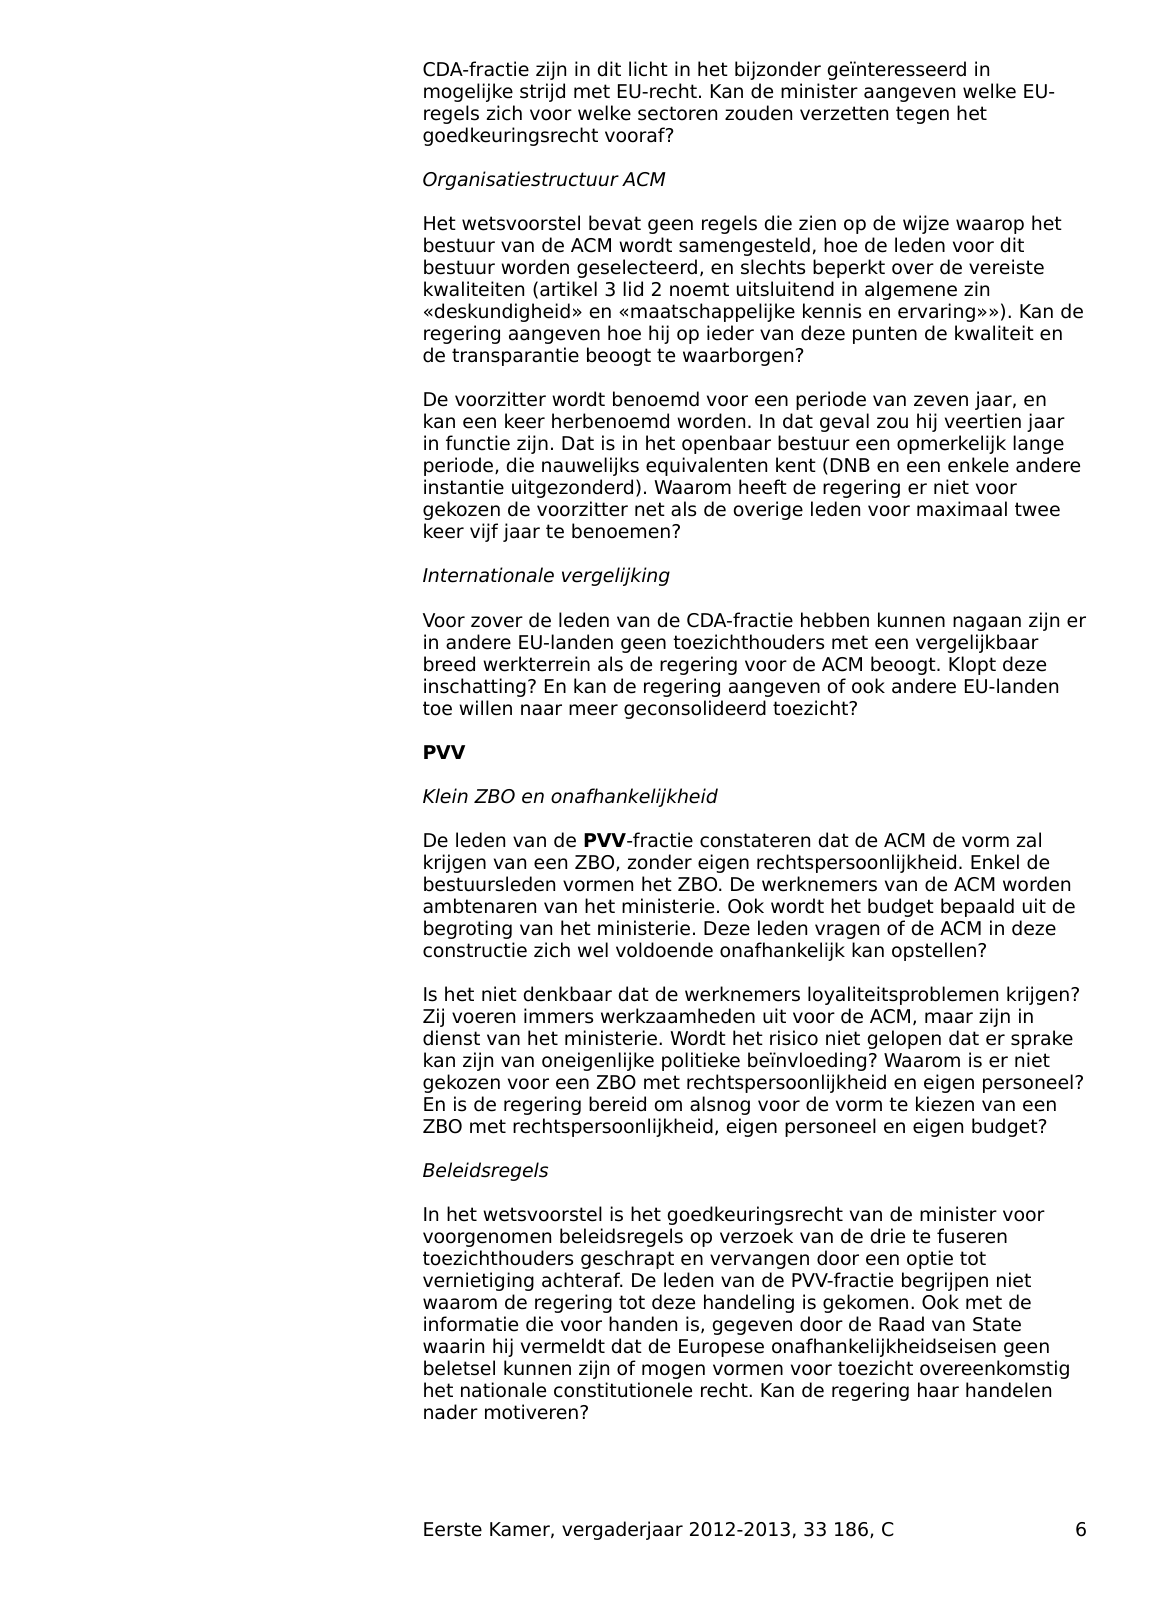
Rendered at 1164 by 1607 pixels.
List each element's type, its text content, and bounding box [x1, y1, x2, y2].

text De voorzitter wordt benoemd voor een periode van zeven jaar, en kan een keer herbenoemd worden. In dat geval zou hij veertien jaar in functie zijn. Dat is in het openbaar bestuur een opmerkelijk lange periode, die nauwelijks equivalenten kent (DNB en een enkele andere instantie uitgezonderd). Waarom heeft de regering er niet voor gekozen de voorzitter net als de overige leden voor maximaal twee keer vijf jaar te benoemen? [422, 389, 1087, 543]
text De leden van de PVV-fractie constateren dat de ACM de vorm zal krijgen van een ZBO, zonder eigen rechtspersoonlijkheid. Enkel de bestuursleden vormen het ZBO. De werknemers van de ACM worden ambtenaren van het ministerie. Ook wordt het budget bepaald uit de begroting van het ministerie. Deze leden vragen of de ACM in deze constructie zich wel voldoende onafhankelijk kan opstellen? [422, 830, 1087, 962]
text CDA-fractie zijn in dit licht in het bijzonder geïnteresseerd in mogelijke strijd met EU-recht. Kan de minister aangeven welke EU-regels zich voor welke sectoren zouden verzetten tegen het goedkeuringsrecht vooraf? [422, 59, 1087, 147]
subtitle Organisatiestructuur ACM [422, 169, 1087, 191]
text Het wetsvoorstel bevat geen regels die zien op de wijze waarop het bestuur van de ACM wordt samengesteld, hoe de leden voor dit bestuur worden geselecteerd, en slechts beperkt over de vereiste kwaliteiten (artikel 3 lid 2 noemt uitsluitend in algemene zin «deskundigheid» en «maatschappelijke kennis en ervaring»»). Kan de regering aangeven hoe hij op ieder van deze punten de kwaliteit en de transparantie beoogt te waarborgen? [422, 213, 1087, 367]
subtitle Klein ZBO en onafhankelijkheid [422, 786, 1087, 808]
subtitle Internationale vergelijking [422, 565, 1087, 587]
text Is het niet denkbaar dat de werknemers loyaliteitsproblemen krijgen? Zij voeren immers werkzaamheden uit voor de ACM, maar zijn in dienst van het ministerie. Wordt het risico niet gelopen dat er sprake kan zijn van oneigenlijke politieke beïnvloeding? Waarom is er niet gekozen voor een ZBO met rechtspersoonlijkheid en eigen personeel? En is de regering bereid om alsnog voor de vorm te kiezen van een ZBO met rechtspersoonlijkheid, eigen personeel en eigen budget? [422, 984, 1087, 1138]
subtitle PVV [422, 742, 1087, 764]
text Voor zover de leden van de CDA-fractie hebben kunnen nagaan zijn er in andere EU-landen geen toezichthouders met een vergelijkbaar breed werkterrein als de regering voor de ACM beoogt. Klopt deze inschatting? En kan de regering aangeven of ook andere EU-landen toe willen naar meer geconsolideerd toezicht? [422, 609, 1087, 719]
text In het wetsvoorstel is het goedkeuringsrecht van de minister voor voorgenomen beleidsregels op verzoek van de drie te fuseren toezichthouders geschrapt en vervangen door een optie tot vernietiging achteraf. De leden van de PVV-fractie begrijpen niet waarom de regering tot deze handeling is gekomen. Ook met de informatie die voor handen is, gegeven door de Raad van State waarin hij vermeldt dat de Europese onafhankelijkheidseisen geen beletsel kunnen zijn of mogen vormen voor toezicht overeenkomstig het nationale constitutionele recht. Kan de regering haar handelen nader motiveren? [422, 1204, 1087, 1424]
subtitle Beleidsregels [422, 1160, 1087, 1182]
